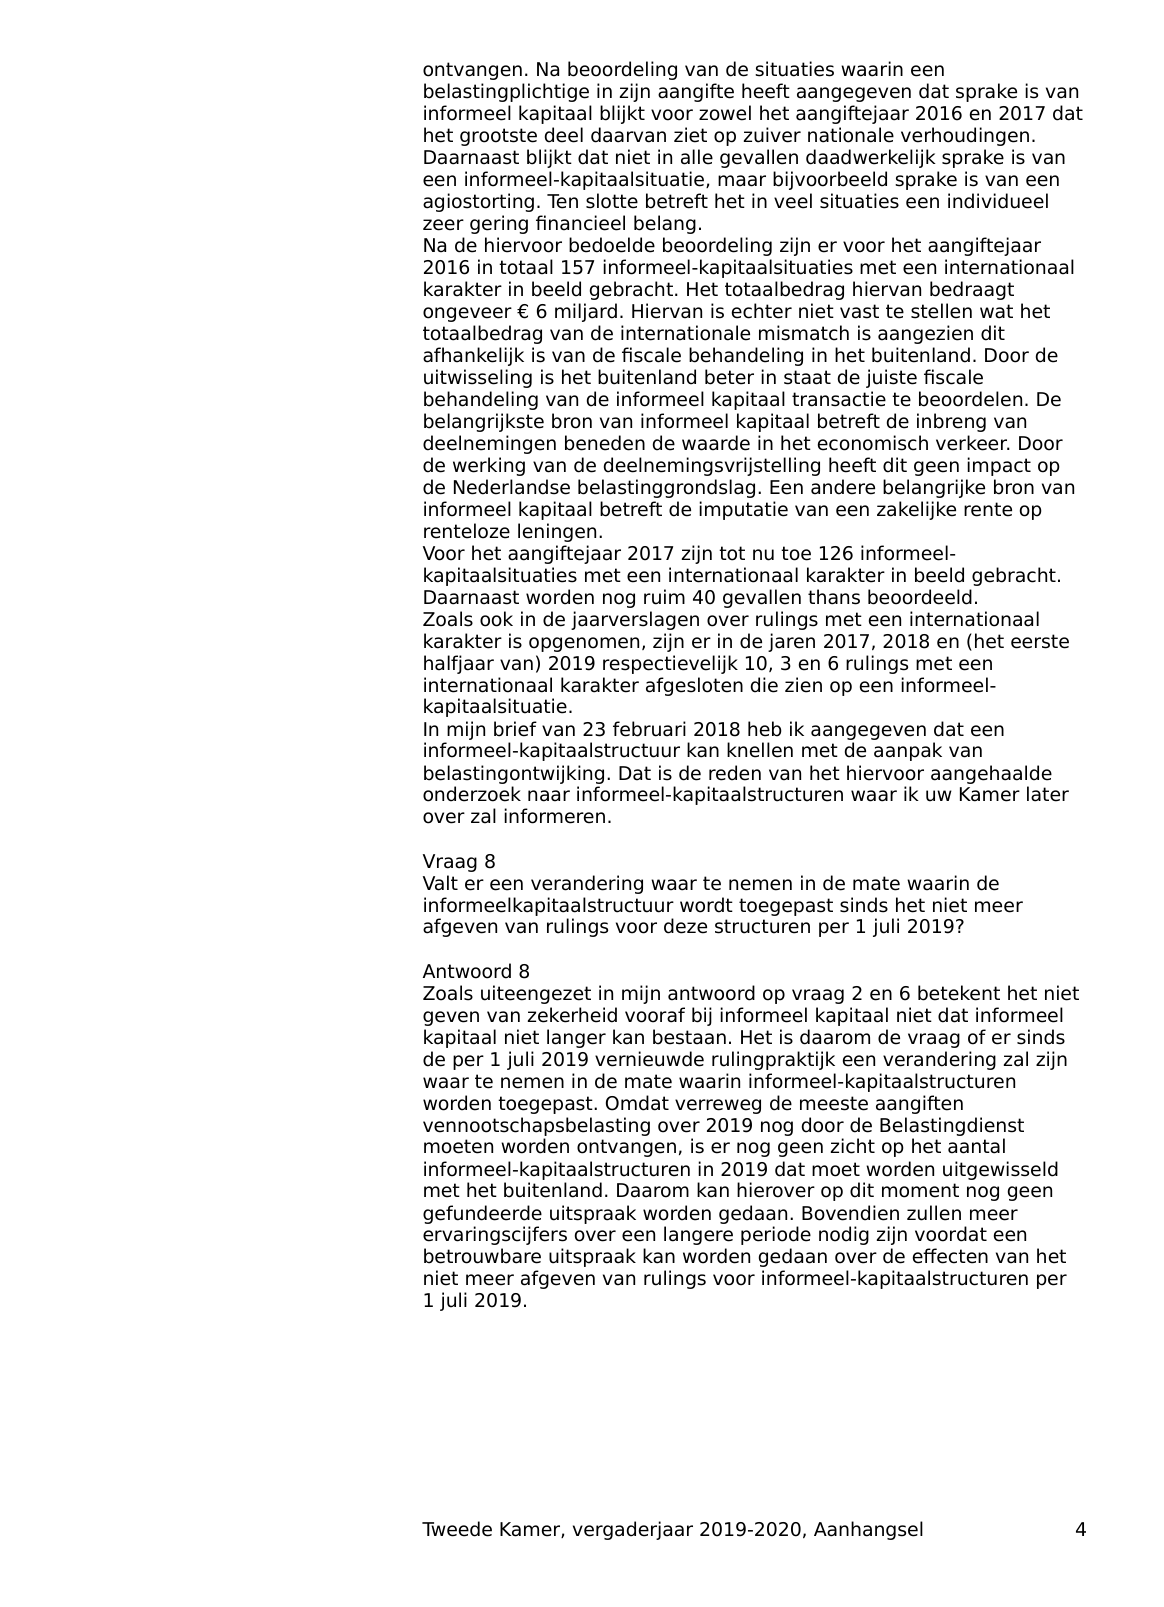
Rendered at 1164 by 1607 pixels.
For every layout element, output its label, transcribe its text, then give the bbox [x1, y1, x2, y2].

text Vraag 8 [422, 851, 1087, 872]
text Antwoord 8 [422, 961, 1087, 983]
text Na de hiervoor bedoelde beoordeling zijn er voor het aangiftejaar 2016 in totaal 157 informeel-kapitaalsituaties met een internationaal karakter in beeld gebracht. Het totaalbedrag hiervan bedraagt ongeveer € 6 miljard. Hiervan is echter niet vast te stellen wat het totaalbedrag van de internationale mismatch is aangezien dit afhankelijk is van de fiscale behandeling in het buitenland. Door de uitwisseling is het buitenland beter in staat de juiste fiscale behandeling van de informeel kapitaal transactie te beoordelen. De belangrijkste bron van informeel kapitaal betreft de inbreng van deelnemingen beneden de waarde in het economisch verkeer. Door de werking van de deelnemingsvrijstelling heeft dit geen impact op de Nederlandse belastinggrondslag. Een andere belangrijke bron van informeel kapitaal betreft de imputatie van een zakelijke rente op renteloze leningen. [422, 235, 1087, 543]
text In mijn brief van 23 februari 2018 heb ik aangegeven dat een informeel-kapitaalstructuur kan knellen met de aanpak van belastingontwijking. Dat is de reden van het hiervoor aangehaalde onderzoek naar informeel-kapitaalstructuren waar ik uw Kamer later over zal informeren. [422, 718, 1087, 828]
text Valt er een verandering waar te nemen in de mate waarin de informeelkapitaalstructuur wordt toegepast sinds het niet meer afgeven van rulings voor deze structuren per 1 juli 2019? [422, 872, 1087, 938]
text ontvangen. Na beoordeling van de situaties waarin een belastingplichtige in zijn aangifte heeft aangegeven dat sprake is van informeel kapitaal blijkt voor zowel het aangiftejaar 2016 en 2017 dat het grootste deel daarvan ziet op zuiver nationale verhoudingen. Daarnaast blijkt dat niet in alle gevallen daadwerkelijk sprake is van een informeel-kapitaalsituatie, maar bijvoorbeeld sprake is van een agiostorting. Ten slotte betreft het in veel situaties een individueel zeer gering financieel belang. [422, 59, 1087, 235]
text Zoals ook in de jaarverslagen over rulings met een internationaal karakter is opgenomen, zijn er in de jaren 2017, 2018 en (het eerste halfjaar van) 2019 respectievelijk 10, 3 en 6 rulings met een internationaal karakter afgesloten die zien op een informeel-kapitaalsituatie. [422, 608, 1087, 718]
text Voor het aangiftejaar 2017 zijn tot nu toe 126 informeel-kapitaalsituaties met een internationaal karakter in beeld gebracht. Daarnaast worden nog ruim 40 gevallen thans beoordeeld. [422, 543, 1087, 608]
text Zoals uiteengezet in mijn antwoord op vraag 2 en 6 betekent het niet geven van zekerheid vooraf bij informeel kapitaal niet dat informeel kapitaal niet langer kan bestaan. Het is daarom de vraag of er sinds de per 1 juli 2019 vernieuwde rulingpraktijk een verandering zal zijn waar te nemen in de mate waarin informeel-kapitaalstructuren worden toegepast. Omdat verreweg de meeste aangiften vennootschapsbelasting over 2019 nog door de Belastingdienst moeten worden ontvangen, is er nog geen zicht op het aantal informeel-kapitaalstructuren in 2019 dat moet worden uitgewisseld met het buitenland. Daarom kan hierover op dit moment nog geen gefundeerde uitspraak worden gedaan. Bovendien zullen meer ervaringscijfers over een langere periode nodig zijn voordat een betrouwbare uitspraak kan worden gedaan over de effecten van het niet meer afgeven van rulings voor informeel-kapitaalstructuren per 1 juli 2019. [422, 983, 1087, 1312]
